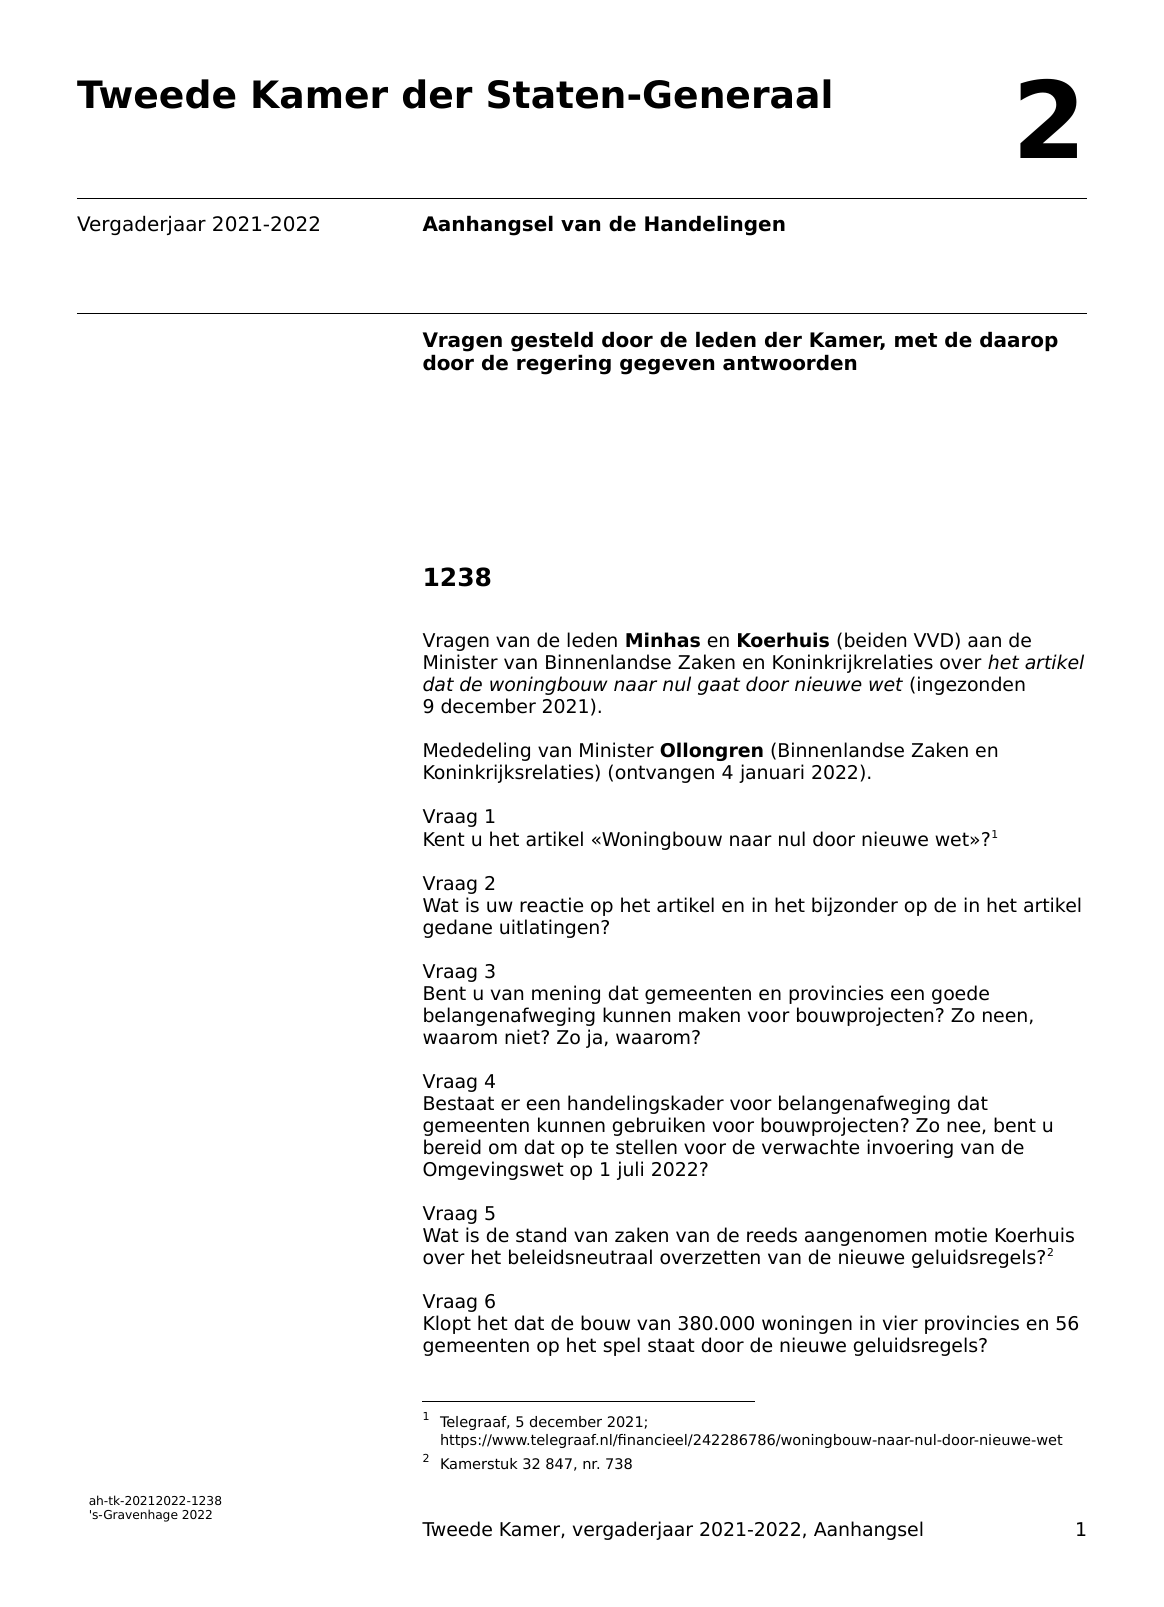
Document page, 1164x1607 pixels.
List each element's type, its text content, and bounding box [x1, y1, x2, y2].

text Vraag 4 [422, 1071, 1087, 1093]
table_cell Aanhangsel van de Handelingen [422, 199, 1087, 313]
text Kamerstuk 32 847, nr. 738 [422, 1452, 1087, 1474]
text Vraag 2 [422, 873, 1087, 894]
text Vraag 6 [422, 1291, 1087, 1313]
text Mededeling van Minister Ollongren (Binnenlandse Zaken en Koninkrijksrelaties) (ontvangen 4 januari 2022). [422, 740, 1087, 784]
text Vraag 3 [422, 961, 1087, 983]
table_header 2 [886, 59, 1087, 198]
text Kent u het artikel «Woningbouw naar nul door nieuwe wet»? [422, 828, 1087, 850]
text Wat is uw reactie op het artikel en in het bijzonder op de in het artikel gedane uitlatingen? [422, 894, 1087, 938]
text Bent u van mening dat gemeenten en provincies een goede belangenafweging kunnen maken voor bouwprojecten? Zo neen, waarom niet? Zo ja, waarom? [422, 983, 1087, 1049]
text Wat is de stand van zaken van de reeds aangenomen motie Koerhuis over het beleidsneutraal overzetten van de nieuwe geluidsregels? [422, 1225, 1087, 1269]
text Vraag 5 [422, 1203, 1087, 1225]
table_cell Vergaderjaar 2021-2022 [77, 199, 422, 313]
text Klopt het dat de bouw van 380.000 woningen in vier provincies en 56 gemeenten op het spel staat door de nieuwe geluidsregels? [422, 1313, 1087, 1357]
text Vragen van de leden Minhas en Koerhuis (beiden VVD) aan de Minister van Binnenlandse Zaken en Koninkrijkrelaties over het artikel dat de woningbouw naar nul gaat door nieuwe wet (ingezonden 9 december 2021). [422, 630, 1087, 718]
text Bestaat er een handelingskader voor belangenafweging dat gemeenten kunnen gebruiken voor bouwprojecten? Zo nee, bent u bereid om dat op te stellen voor de verwachte invoering van de Omgevingswet op 1 juli 2022? [422, 1093, 1087, 1181]
text 1238 [422, 563, 1087, 592]
table_header Tweede Kamer der Staten-Generaal [77, 59, 886, 198]
table_cell Vragen gesteld door de leden der Kamer, met de daarop door de regering gegeven antwoorden [422, 314, 1087, 375]
text Vraag 1 [422, 806, 1087, 828]
text 's-Gravenhage 2022 [88, 1508, 323, 1522]
text ah-tk-20212022-1238 [88, 1494, 323, 1508]
text Telegraaf, 5 december 2021; https://www.telegraaf.nl/financieel/242286786/woningbouw-naar-nul-door-nieuwe-wet [422, 1410, 1087, 1449]
table_cell [77, 314, 422, 375]
